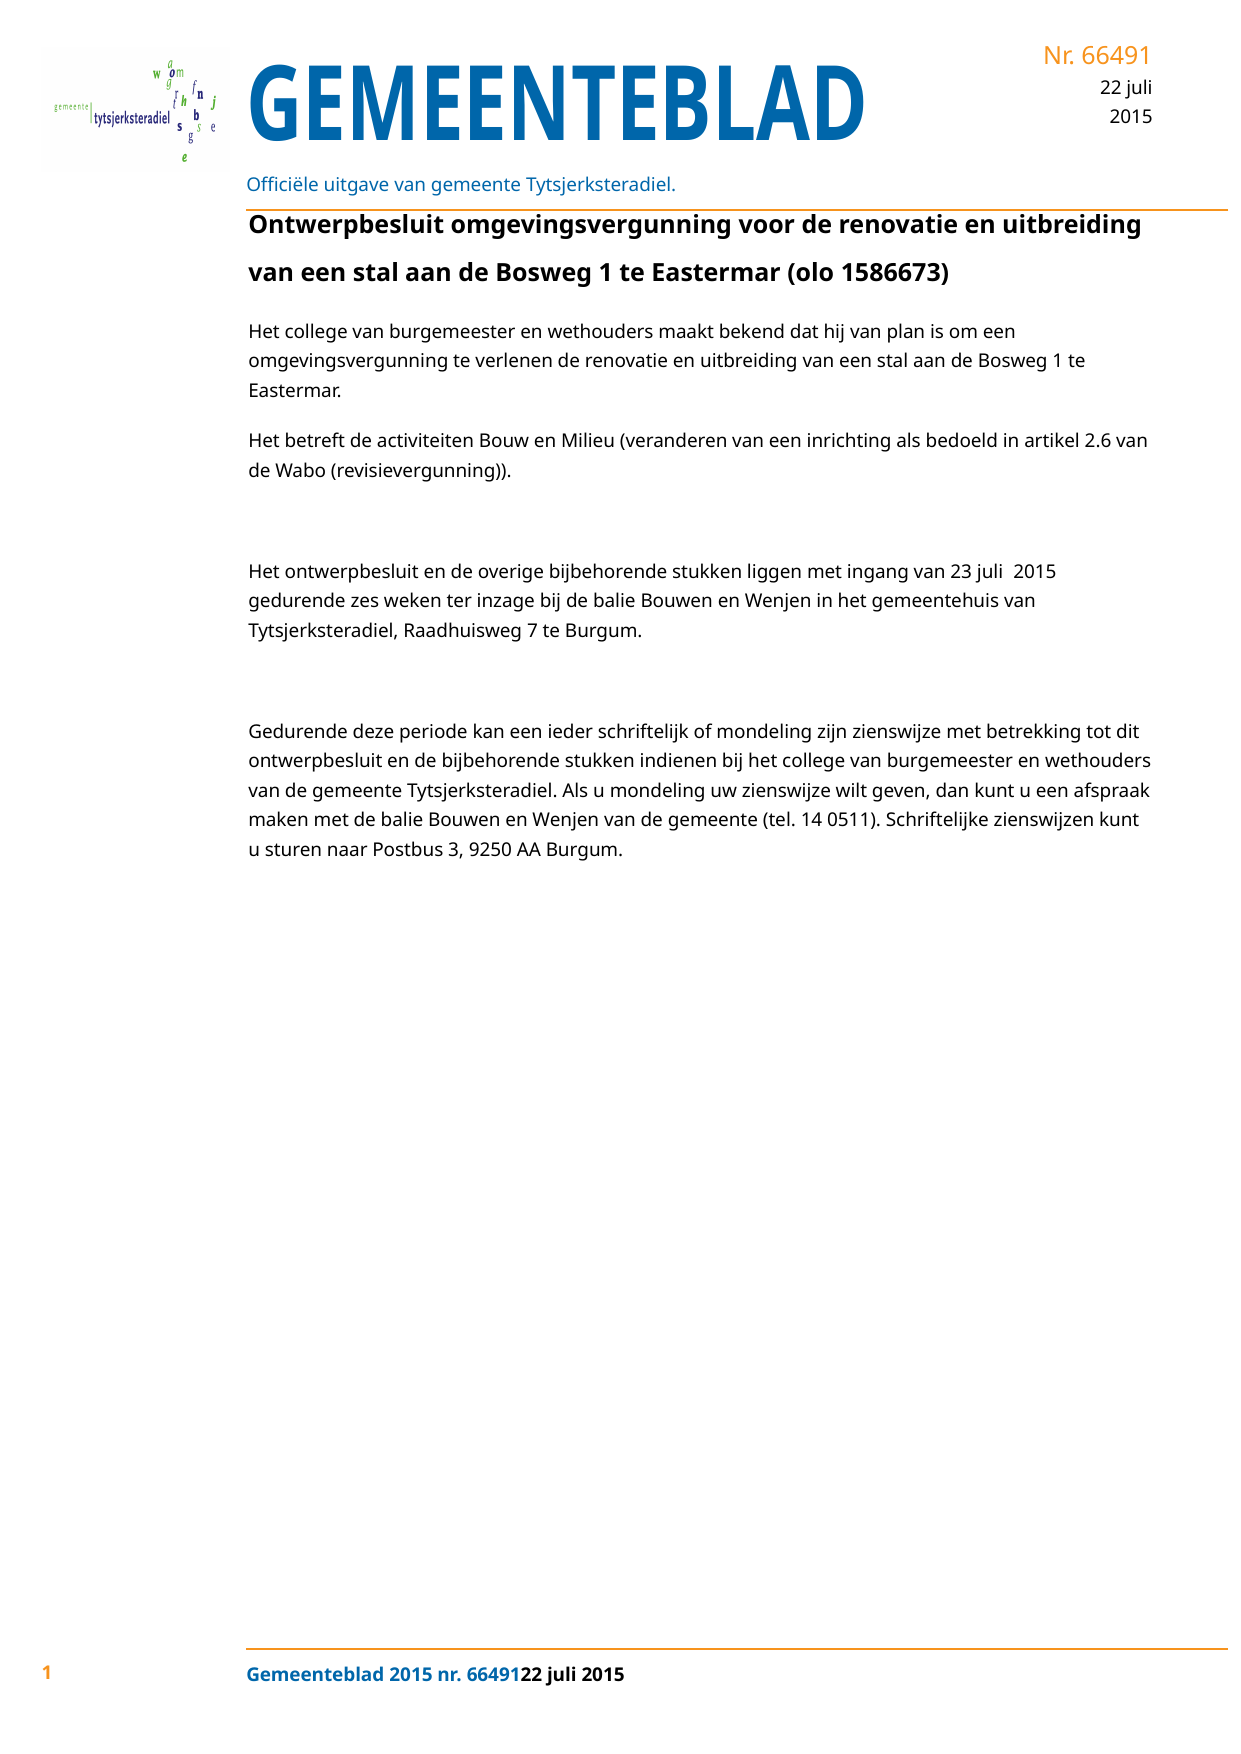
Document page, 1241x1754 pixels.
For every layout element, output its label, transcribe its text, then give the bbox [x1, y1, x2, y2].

text Ontwerpbesluit omgevingsvergunning voor de renovatie en uitbreiding van een stal aan de Bosweg 1 te Eastermar (olo 1586673) [248, 211, 1152, 288]
text Het ontwerpbesluit en de overige bijbehorende stukken liggen met ingang van 23 juli 2015 gedurende zes weken ter inzage bij de balie Bouwen en Wenjen in het gemeentehuis van Tytsjerksteradiel, Raadhuisweg 7 te Burgum. [248, 558, 1152, 643]
text Het betreft de activiteiten Bouw en Milieu (veranderen van een inrichting als bedoeld in artikel 2.6 van de Wabo (revisievergunning)). [248, 427, 1152, 483]
picture [41, 47, 231, 172]
text Het college van burgemeester en wethouders maakt bekend dat hij van plan is om een omgevingsvergunning te verlenen de renovatie en uitbreiding van een stal aan de Bosweg 1 te Eastermar. [248, 318, 1152, 403]
text Gedurende deze periode kan een ieder schriftelijk of mondeling zijn zienswijze met betrekking tot dit ontwerpbesluit en de bijbehorende stukken indienen bij het college van burgemeester en wethouders van de gemeente Tytsjerksteradiel. Als u mondeling uw zienswijze wilt geven, dan kunt u een afspraak maken met de balie Bouwen en Wenjen van de gemeente (tel. 14 0511). Schriftelijke zienswijzen kunt u sturen naar Postbus 3, 9250 AA Burgum. [248, 718, 1152, 862]
